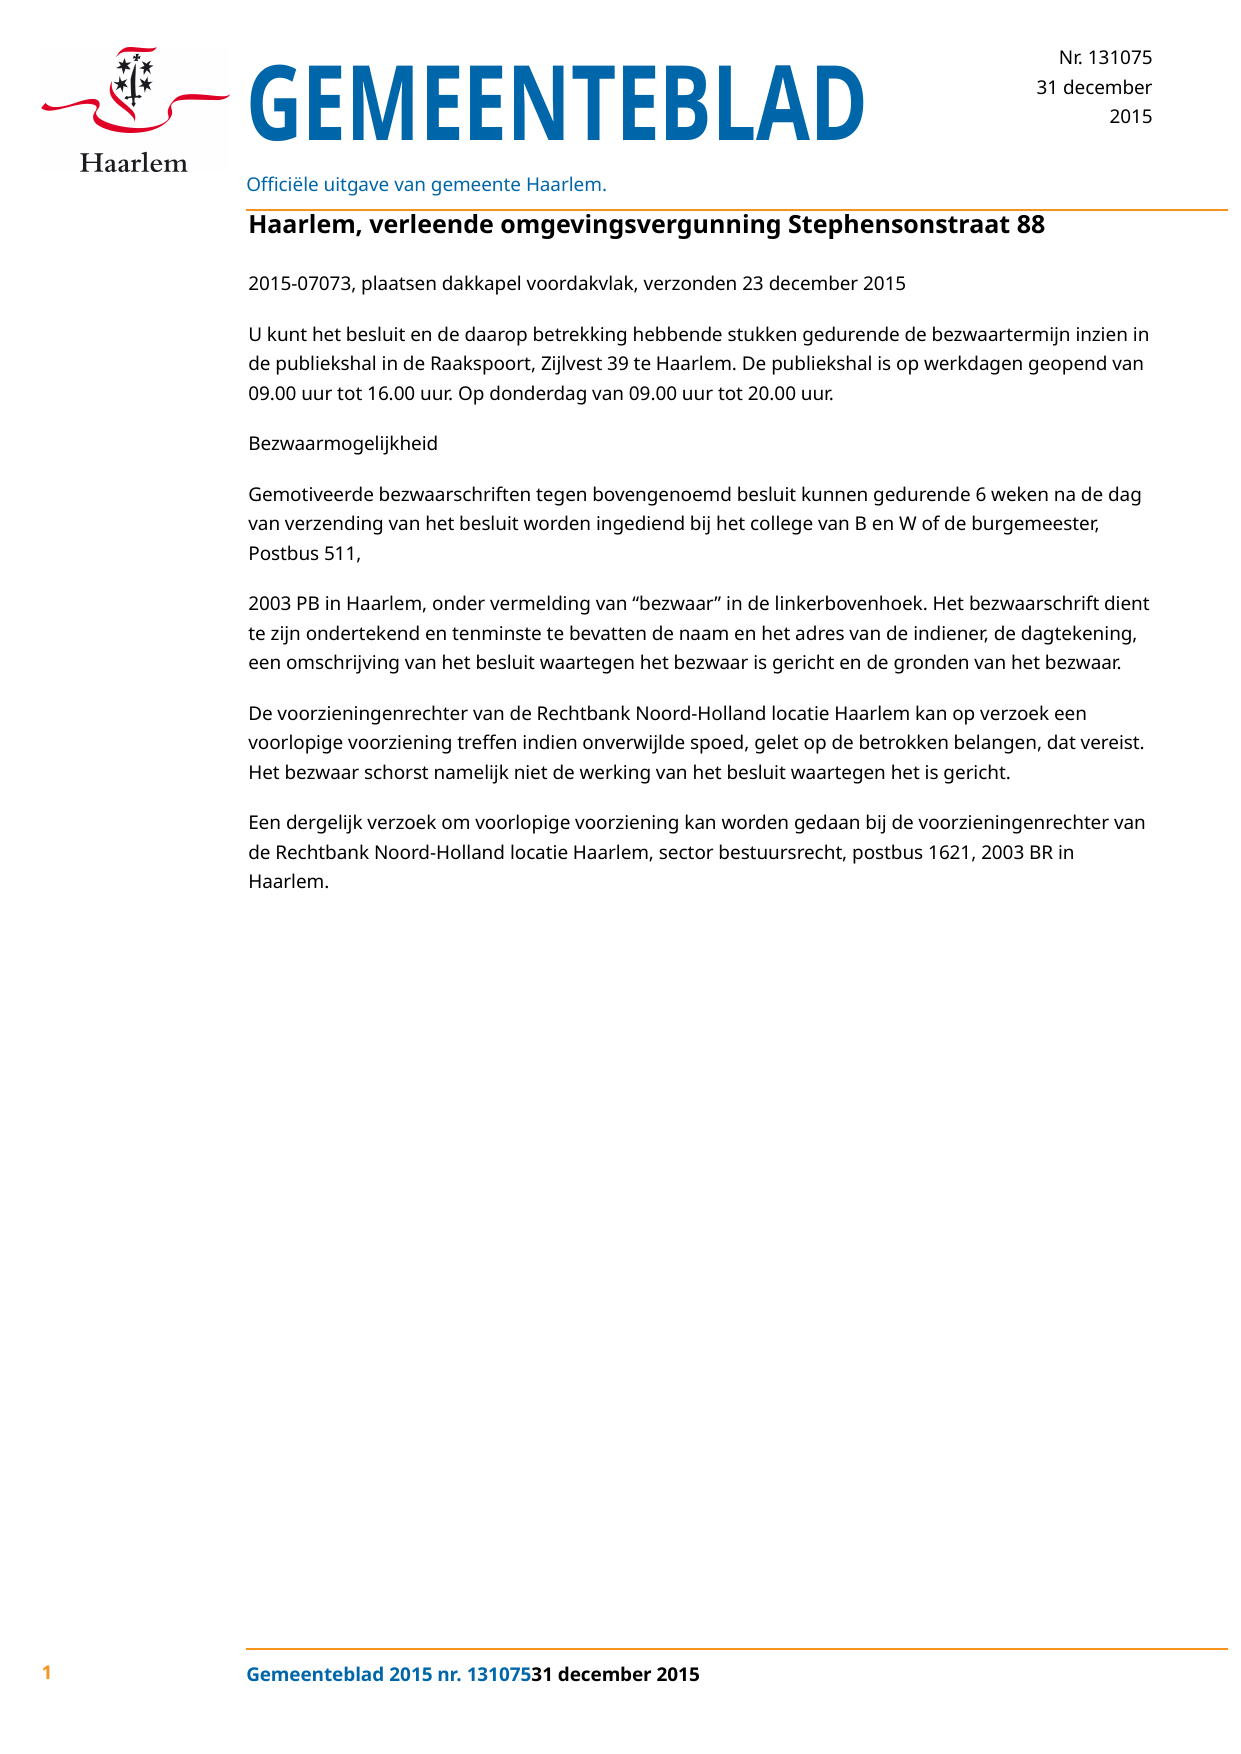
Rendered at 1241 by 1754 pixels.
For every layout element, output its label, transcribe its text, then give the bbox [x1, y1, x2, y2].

text De voorzieningenrechter van de Rechtbank Noord-Holland locatie Haarlem kan op verzoek een voorlopige voorziening treffen indien onverwijlde spoed, gelet op de betrokken belangen, dat vereist. Het bezwaar schorst namelijk niet de werking van het besluit waartegen het is gericht. [248, 700, 1152, 785]
picture [41, 47, 231, 172]
text 2015-07073, plaatsen dakkapel voordakvlak, verzonden 23 december 2015 [248, 270, 1152, 296]
text Gemotiveerde bezwaarschriften tegen bovengenoemd besluit kunnen gedurende 6 weken na de dag van verzending van het besluit worden ingediend bij het college van B en W of de burgemeester, Postbus 511, [248, 481, 1152, 566]
text Haarlem, verleende omgevingsvergunning Stephensonstraat 88 [248, 211, 1152, 241]
text Een dergelijk verzoek om voorlopige voorziening kan worden gedaan bij de voorzieningenrechter van de Rechtbank Noord-Holland locatie Haarlem, sector bestuursrecht, postbus 1621, 2003 BR in Haarlem. [248, 809, 1152, 894]
text U kunt het besluit en de daarop betrekking hebbende stukken gedurende de bezwaartermijn inzien in de publiekshal in de Raakspoort, Zijlvest 39 te Haarlem. De publiekshal is op werkdagen geopend van 09.00 uur tot 16.00 uur. Op donderdag van 09.00 uur tot 20.00 uur. [248, 321, 1152, 406]
text Bezwaarmogelijkheid [248, 430, 1152, 456]
text 2003 PB in Haarlem, onder vermelding van “bezwaar” in de linkerbovenhoek. Het bezwaarschrift dient te zijn ondertekend en tenminste te bevatten de naam en het adres van de indiener, de dagtekening, een omschrijving van het besluit waartegen het bezwaar is gericht en de gronden van het bezwaar. [248, 590, 1152, 675]
